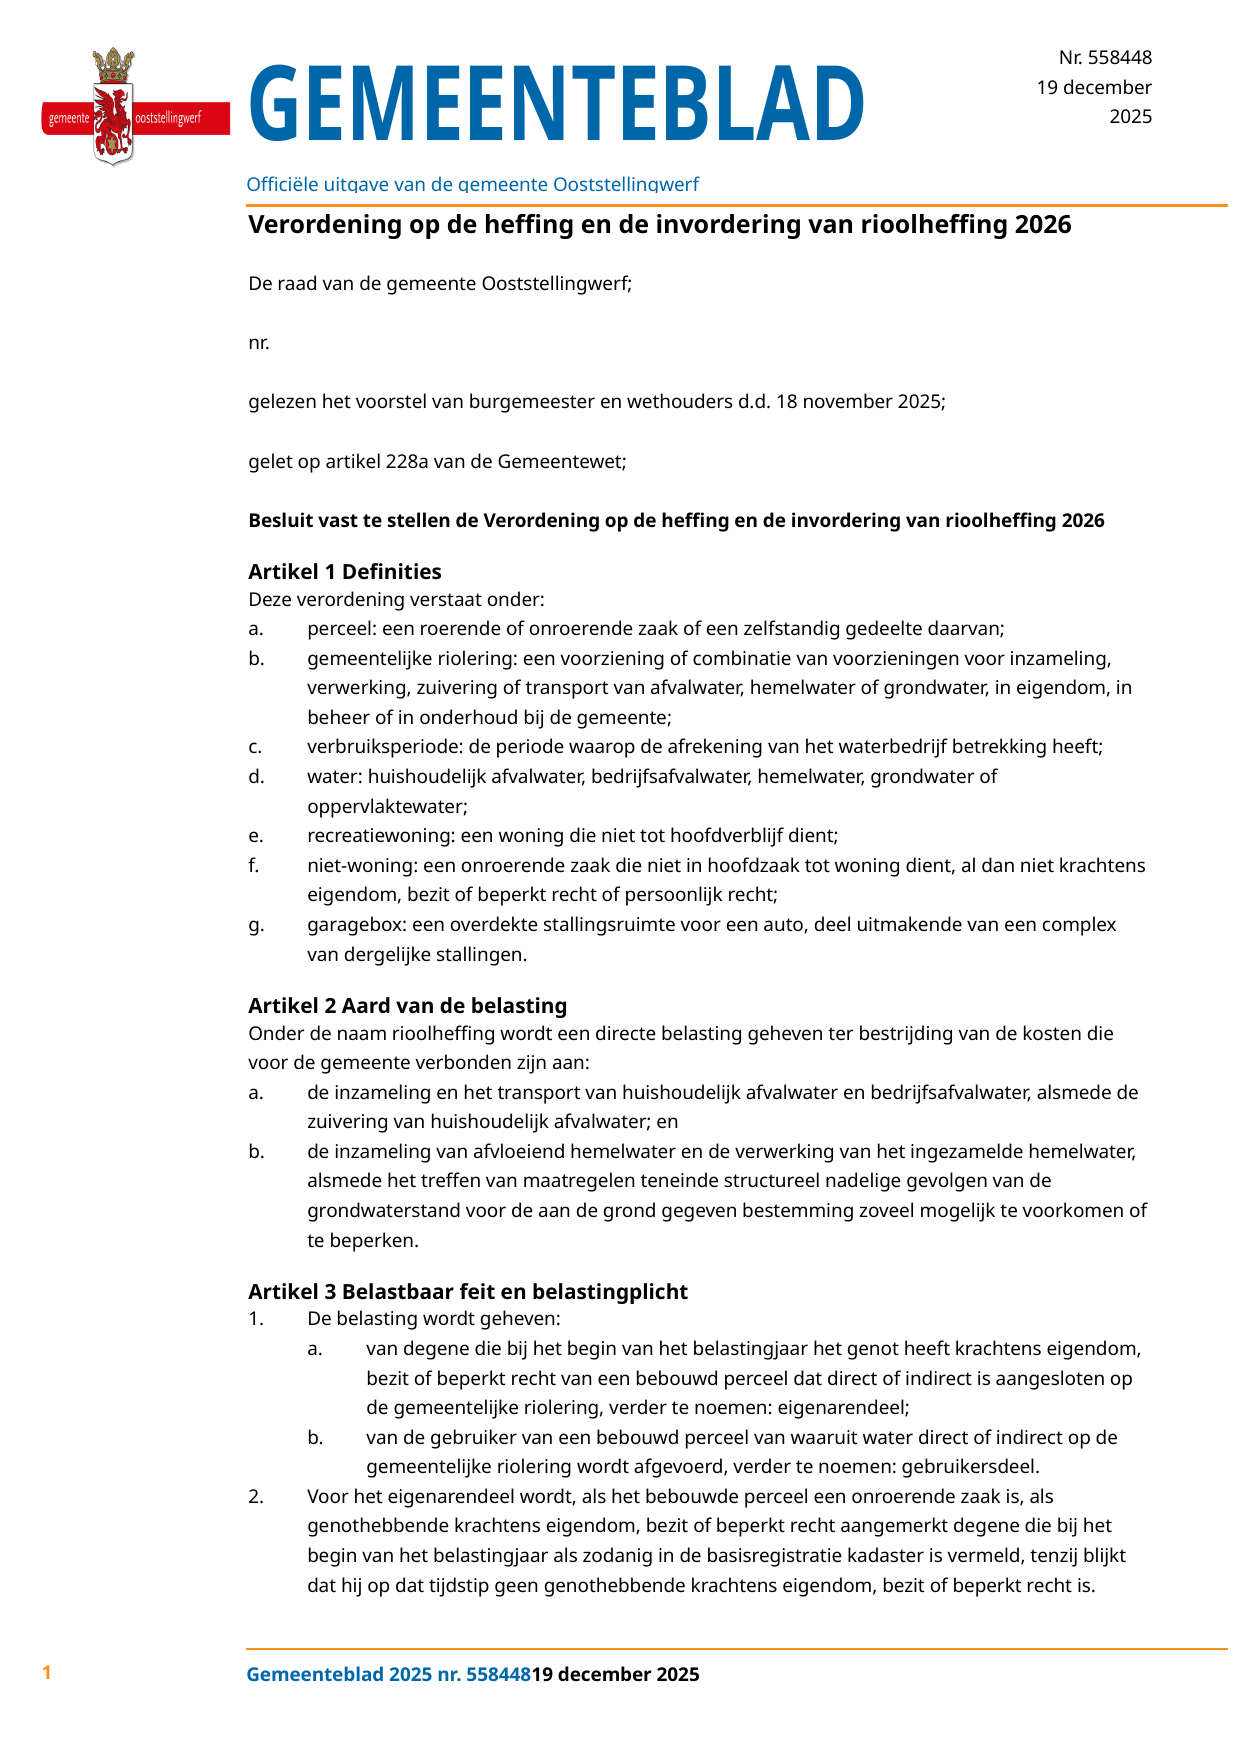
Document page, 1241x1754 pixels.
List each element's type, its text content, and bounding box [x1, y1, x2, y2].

text Artikel 3 Belastbaar feit en belastingplicht [248, 1277, 1152, 1306]
text gelet op artikel 228a van de Gemeentewet; [248, 448, 1152, 473]
text Artikel 2 Aard van de belasting [248, 991, 1152, 1020]
list perceel: een roerende of onroerende zaak of een zelfstandig gedeelte daarvan; [248, 615, 1152, 641]
list water: huishoudelijk afvalwater, bedrijfsafvalwater, hemelwater, grondwater of oppervlaktewater; [248, 763, 1152, 819]
list van degene die bij het begin van het belastingjaar het genot heeft krachtens eigendom, bezit of beperkt recht van een bebouwd perceel dat direct of indirect is aangesloten op de gemeentelijke riolering, verder te noemen: eigenarendeel; [307, 1335, 1152, 1420]
text Besluit vast te stellen de Verordening op de heffing en de invordering van rioolheffing 2026 [248, 507, 1152, 533]
text Onder de naam rioolheffing wordt een directe belasting geheven ter bestrijding van de kosten die voor de gemeente verbonden zijn aan: [248, 1020, 1152, 1075]
list gemeentelijke riolering: een voorziening of combinatie van voorzieningen voor inzameling, verwerking, zuivering of transport van afvalwater, hemelwater of grondwater, in eigendom, in beheer of in onderhoud bij de gemeente; [248, 645, 1152, 730]
list de inzameling van afvloeiend hemelwater en de verwerking van het ingezamelde hemelwater, alsmede het treffen van maatregelen teneinde structureel nadelige gevolgen van de grondwaterstand voor de aan de grond gegeven bestemming zoveel mogelijk te voorkomen of te beperken. [248, 1138, 1152, 1252]
text nr. [248, 329, 1152, 355]
list verbruiksperiode: de periode waarop de afrekening van het waterbedrijf betrekking heeft; [248, 734, 1152, 759]
text Verordening op de heffing en de invordering van rioolheffing 2026 [248, 207, 1152, 241]
picture [41, 47, 231, 172]
list Voor het eigenarendeel wordt, als het bebouwde perceel een onroerende zaak is, als genothebbende krachtens eigendom, bezit of beperkt recht aangemerkt degene die bij het begin van het belastingjaar als zodanig in de basisregistratie kadaster is vermeld, tenzij blijkt dat hij op dat tijdstip geen genothebbende krachtens eigendom, bezit of beperkt recht is. [248, 1483, 1152, 1598]
list recreatiewoning: een woning die niet tot hoofdverblijf dient; [248, 822, 1152, 848]
list de inzameling en het transport van huishoudelijk afvalwater en bedrijfsafvalwater, alsmede de zuivering van huishoudelijk afvalwater; en [248, 1079, 1152, 1134]
list niet-woning: een onroerende zaak die niet in hoofdzaak tot woning dient, al dan niet krachtens eigendom, bezit of beperkt recht of persoonlijk recht; [248, 852, 1152, 907]
text Artikel 1 Definities [248, 557, 1152, 586]
list De belasting wordt geheven: [248, 1306, 1152, 1331]
text gelezen het voorstel van burgemeester en wethouders d.d. 18 november 2025; [248, 389, 1152, 414]
list garagebox: een overdekte stallingsruimte voor een auto, deel uitmakende van een complex van dergelijke stallingen. [248, 911, 1152, 967]
text Deze verordening verstaat onder: [248, 586, 1152, 612]
list van de gebruiker van een bebouwd perceel van waaruit water direct of indirect op de gemeentelijke riolering wordt afgevoerd, verder te noemen: gebruikersdeel. [307, 1424, 1152, 1479]
text De raad van de gemeente Ooststellingwerf; [248, 270, 1152, 296]
